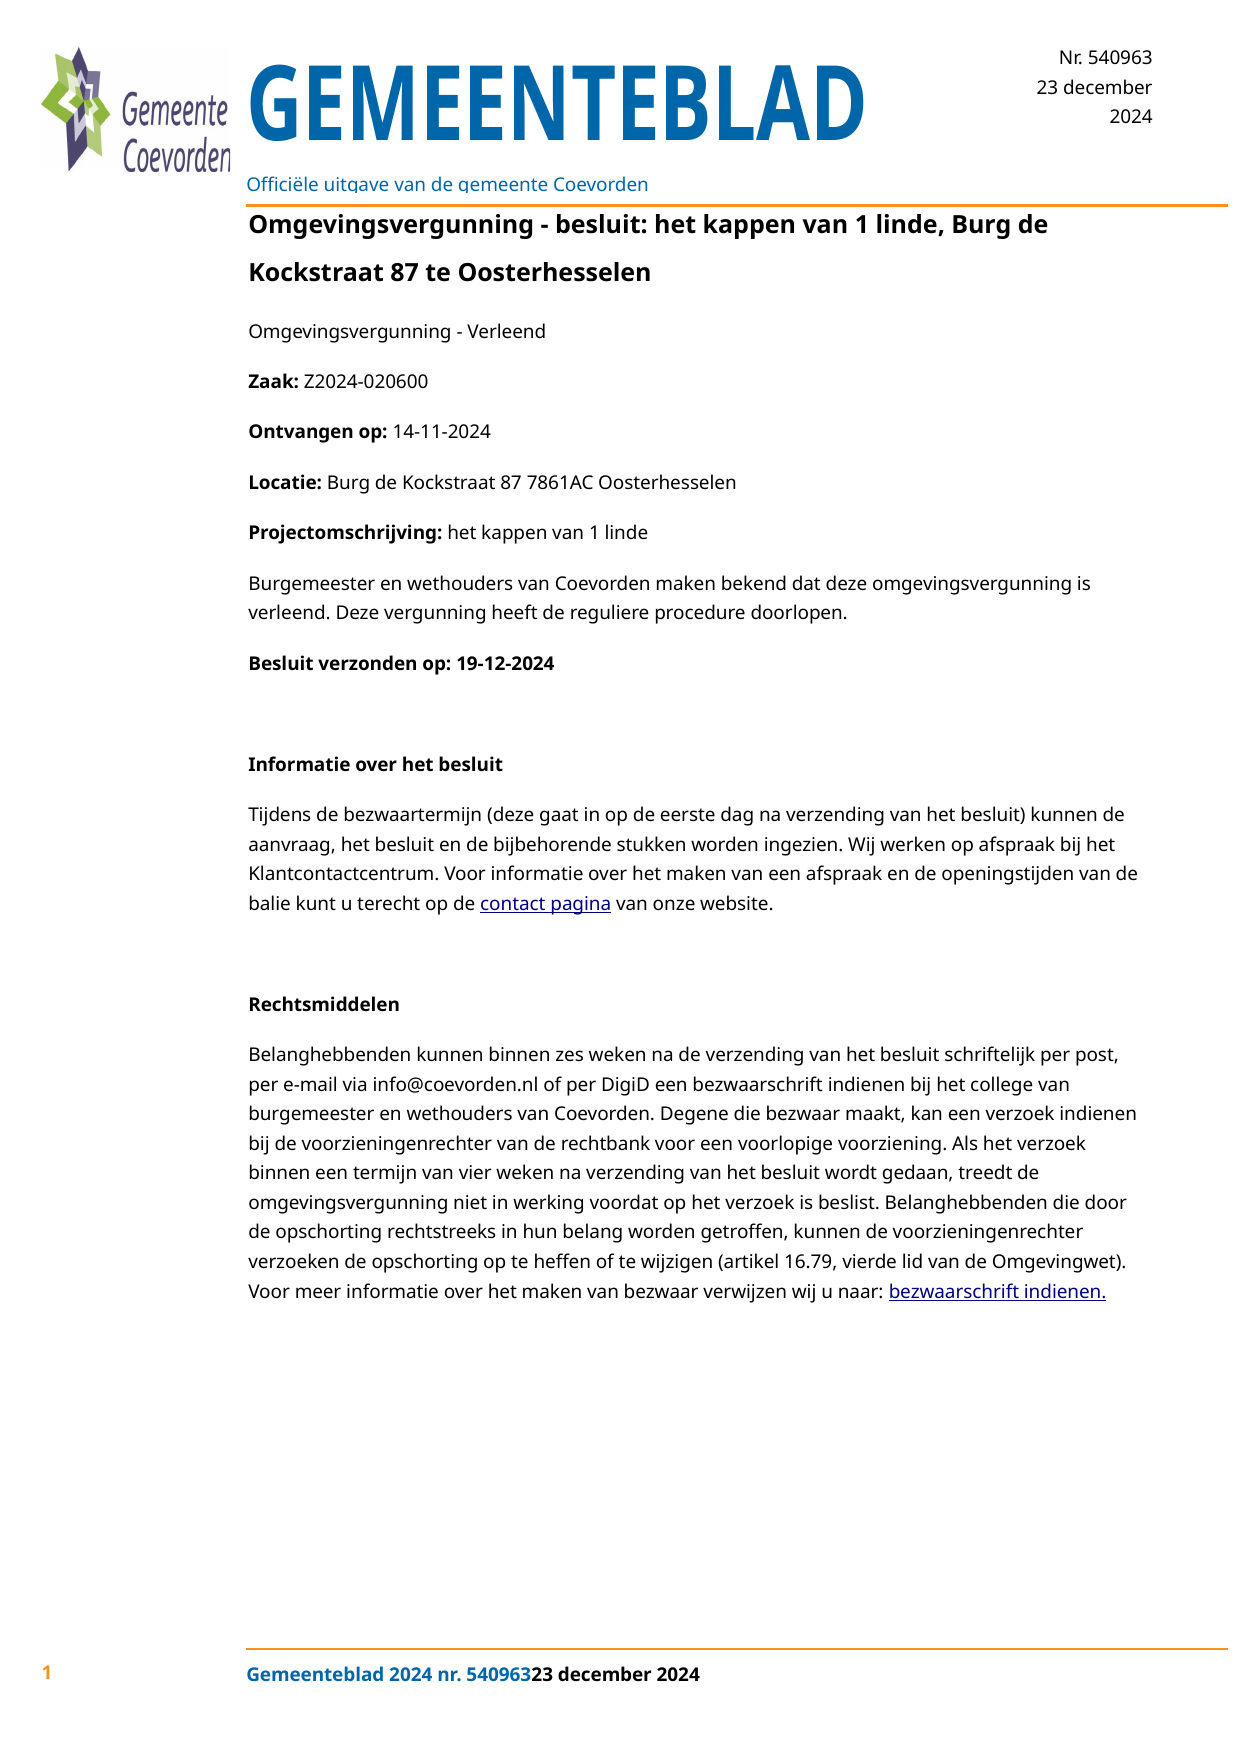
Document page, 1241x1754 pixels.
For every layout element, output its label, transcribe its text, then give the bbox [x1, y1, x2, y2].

text Rechtsmiddelen [248, 991, 1152, 1017]
text Belanghebbenden kunnen binnen zes weken na de verzending van het besluit schriftelijk per post, per e-mail via info@coevorden.nl of per DigiD een bezwaarschrift indienen bij het college van burgemeester en wethouders van Coevorden. Degene die bezwaar maakt, kan een verzoek indienen bij de voorzieningenrechter van de rechtbank voor een voorlopige voorziening. Als het verzoek binnen een termijn van vier weken na verzending van het besluit wordt gedaan, treedt de omgevingsvergunning niet in werking voordat op het verzoek is beslist. Belanghebbenden die door de opschorting rechtstreeks in hun belang worden getroffen, kunnen de voorzieningenrechter verzoeken de opschorting op te heffen of te wijzigen (artikel 16.79, vierde lid van de Omgevingwet). Voor meer informatie over het maken van bezwaar verwijzen wij u naar: bezwaarschrift indienen. [248, 1041, 1152, 1304]
text Ontvangen op: 14-11-2024 [248, 419, 1152, 444]
text Tijdens de bezwaartermijn (deze gaat in op de eerste dag na verzending van het besluit) kunnen de aanvraag, het besluit en de bijbehorende stukken worden ingezien. Wij werken op afspraak bij het Klantcontactcentrum. Voor informatie over het maken van een afspraak en de openingstijden van de balie kunt u terecht op de contact pagina van onze website. [248, 801, 1152, 916]
text Informatie over het besluit [248, 751, 1152, 777]
text Omgevingsvergunning - Verleend [248, 318, 1152, 344]
text Zaak: Z2024-020600 [248, 368, 1152, 394]
text Projectomschrijving: het kappen van 1 linde [248, 519, 1152, 545]
picture [41, 47, 231, 172]
text Omgevingsvergunning - besluit: het kappen van 1 linde, Burg de Kockstraat 87 te Oosterhesselen [248, 207, 1152, 288]
text Locatie: Burg de Kockstraat 87 7861AC Oosterhesselen [248, 469, 1152, 495]
text Burgemeester en wethouders van Coevorden maken bekend dat deze omgevingsvergunning is verleend. Deze vergunning heeft de reguliere procedure doorlopen. [248, 570, 1152, 625]
text Besluit verzonden op: 19-12-2024 [248, 650, 1152, 676]
